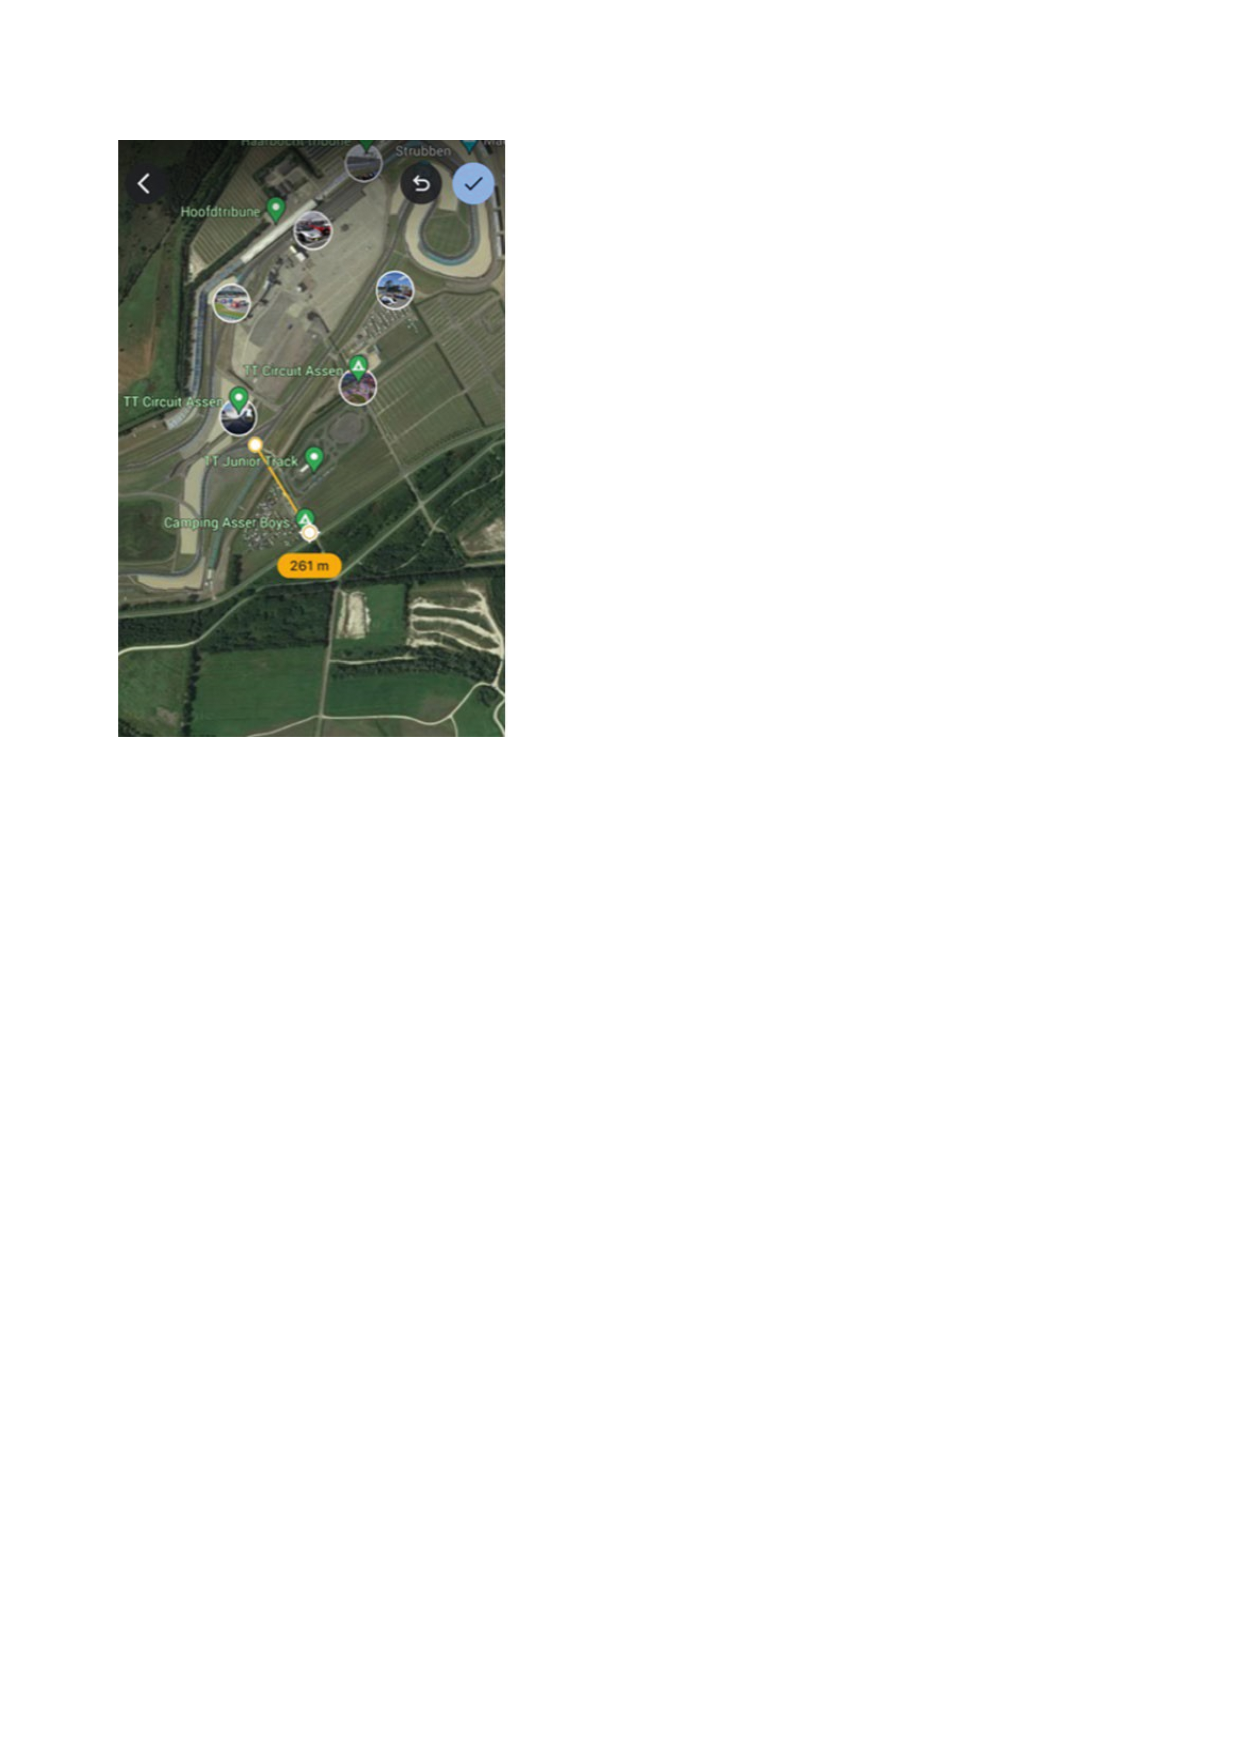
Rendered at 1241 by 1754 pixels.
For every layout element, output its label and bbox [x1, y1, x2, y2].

picture [118, 140, 508, 737]
